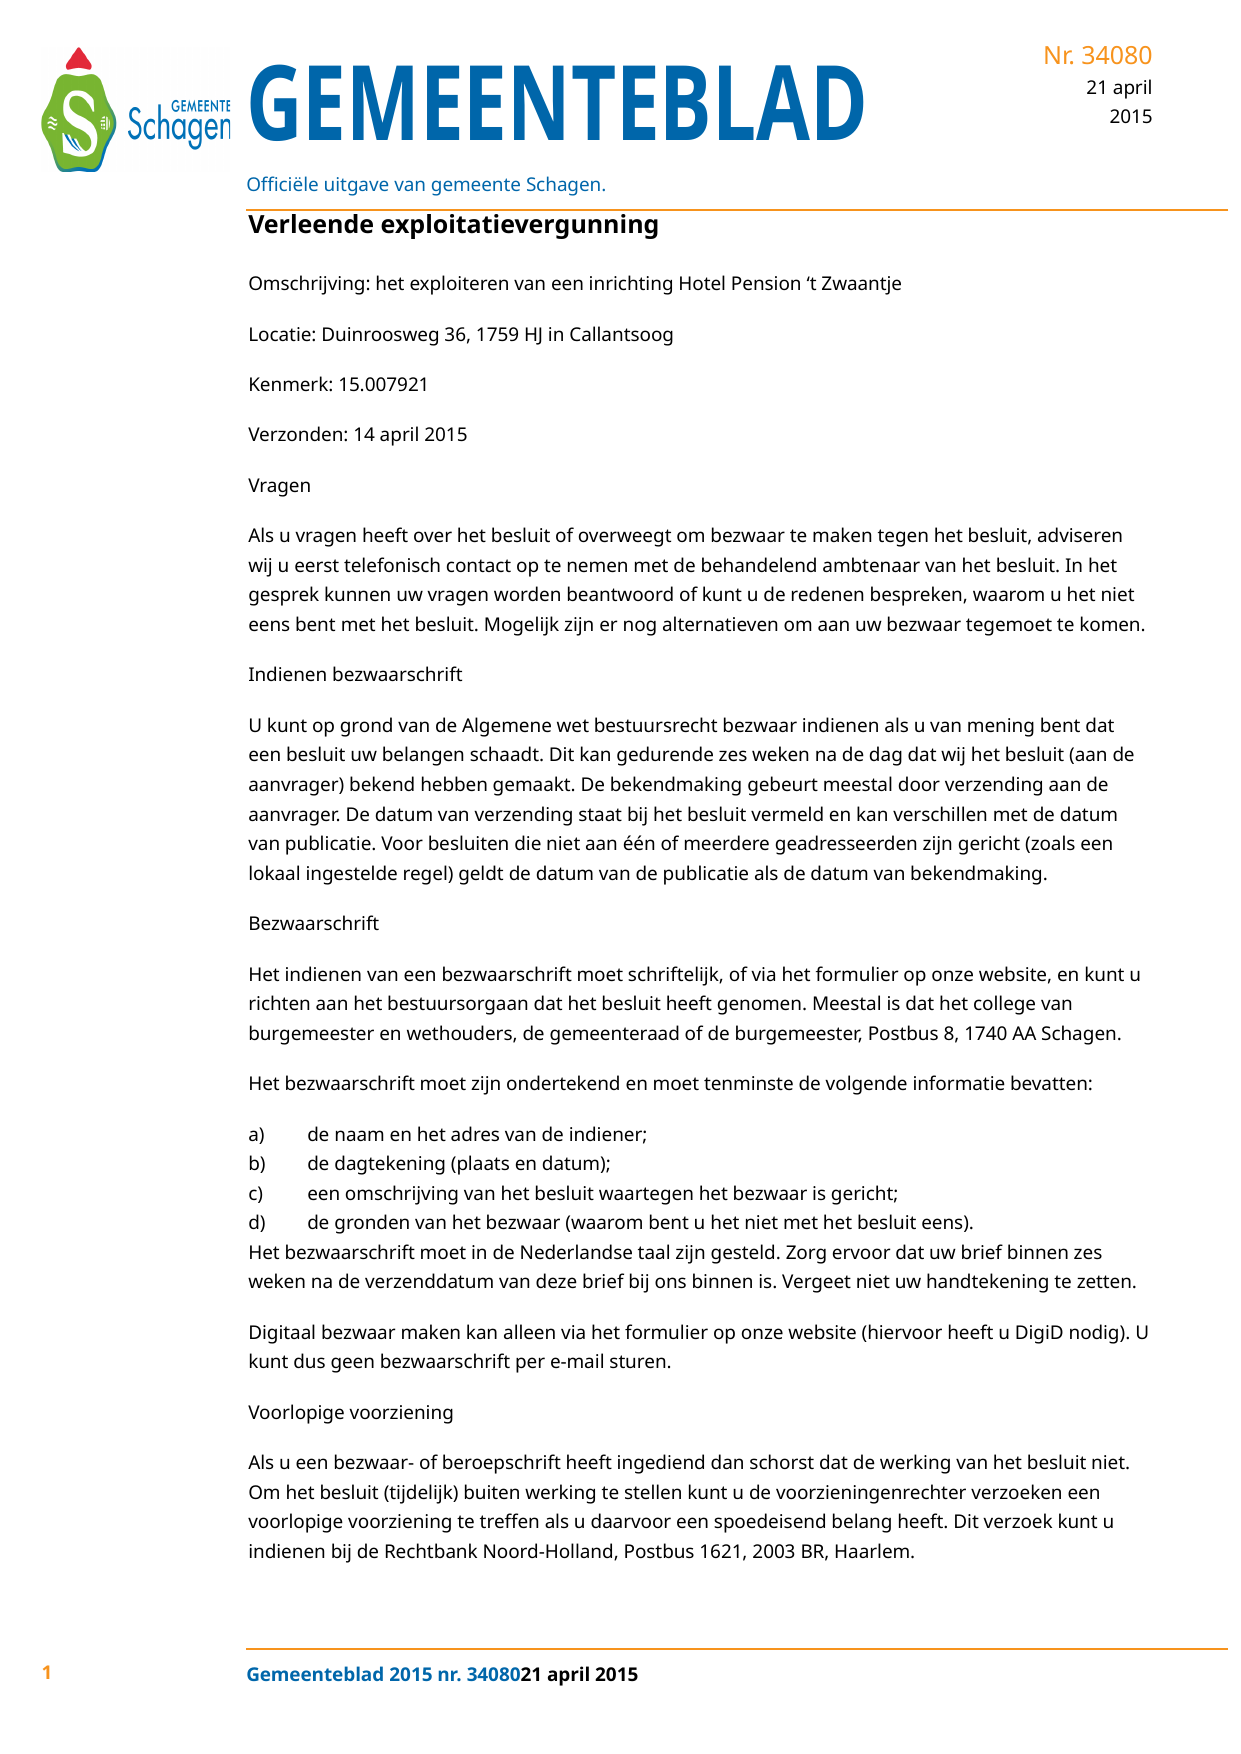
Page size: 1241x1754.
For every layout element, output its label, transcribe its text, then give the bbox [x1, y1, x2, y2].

text Verleende exploitatievergunning [248, 211, 1152, 241]
text Omschrijving: het exploiteren van een inrichting Hotel Pension ‘t Zwaantje [248, 270, 1152, 296]
text Digitaal bezwaar maken kan alleen via het formulier op onze website (hiervoor heeft u DigiD nodig). U kunt dus geen bezwaarschrift per e-mail sturen. [248, 1319, 1152, 1374]
list de gronden van het bezwaar (waarom bent u het niet met het besluit eens). [248, 1209, 1152, 1235]
list een omschrijving van het besluit waartegen het bezwaar is gericht; [248, 1180, 1152, 1206]
text Locatie: Duinroosweg 36, 1759 HJ in Callantsoog [248, 321, 1152, 346]
text Indienen bezwaarschrift [248, 662, 1152, 687]
text Verzonden: 14 april 2015 [248, 422, 1152, 447]
text Voorlopige voorziening [248, 1399, 1152, 1425]
text Het bezwaarschrift moet zijn ondertekend en moet tenminste de volgende informatie bevatten: [248, 1070, 1152, 1096]
list de dagtekening (plaats en datum); [248, 1150, 1152, 1176]
text Bezwaarschrift [248, 910, 1152, 936]
text Het bezwaarschrift moet in de Nederlandse taal zijn gesteld. Zorg ervoor dat uw brief binnen zes weken na de verzenddatum van deze brief bij ons binnen is. Vergeet niet uw handtekening te zetten. [248, 1239, 1152, 1294]
picture [41, 47, 231, 172]
text Vragen [248, 472, 1152, 498]
text U kunt op grond van de Algemene wet bestuursrecht bezwaar indienen als u van mening bent dat een besluit uw belangen schaadt. Dit kan gedurende zes weken na de dag dat wij het besluit (aan de aanvrager) bekend hebben gemaakt. De bekendmaking gebeurt meestal door verzending aan de aanvrager. De datum van verzending staat bij het besluit vermeld en kan verschillen met de datum van publicatie. Voor besluiten die niet aan één of meerdere geadresseerden zijn gericht (zoals een lokaal ingestelde regel) geldt de datum van de publicatie als de datum van bekendmaking. [248, 712, 1152, 886]
text Als u een bezwaar- of beroepschrift heeft ingediend dan schorst dat de werking van het besluit niet. Om het besluit (tijdelijk) buiten werking te stellen kunt u de voorzieningenrechter verzoeken een voorlopige voorziening te treffen als u daarvoor een spoedeisend belang heeft. Dit verzoek kunt u indienen bij de Rechtbank Noord-Holland, Postbus 1621, 2003 BR, Haarlem. [248, 1449, 1152, 1564]
text Als u vragen heeft over het besluit of overweegt om bezwaar te maken tegen het besluit, adviseren wij u eerst telefonisch contact op te nemen met de behandelend ambtenaar van het besluit. In het gesprek kunnen uw vragen worden beantwoord of kunt u de redenen bespreken, waarom u het niet eens bent met het besluit. Mogelijk zijn er nog alternatieven om aan uw bezwaar tegemoet te komen. [248, 522, 1152, 637]
text Het indienen van een bezwaarschrift moet schriftelijk, of via het formulier op onze website, en kunt u richten aan het bestuursorgaan dat het besluit heeft genomen. Meestal is dat het college van burgemeester en wethouders, de gemeenteraad of de burgemeester, Postbus 8, 1740 AA Schagen. [248, 961, 1152, 1046]
list de naam en het adres van de indiener; [248, 1121, 1152, 1146]
text Kenmerk: 15.007921 [248, 371, 1152, 397]
